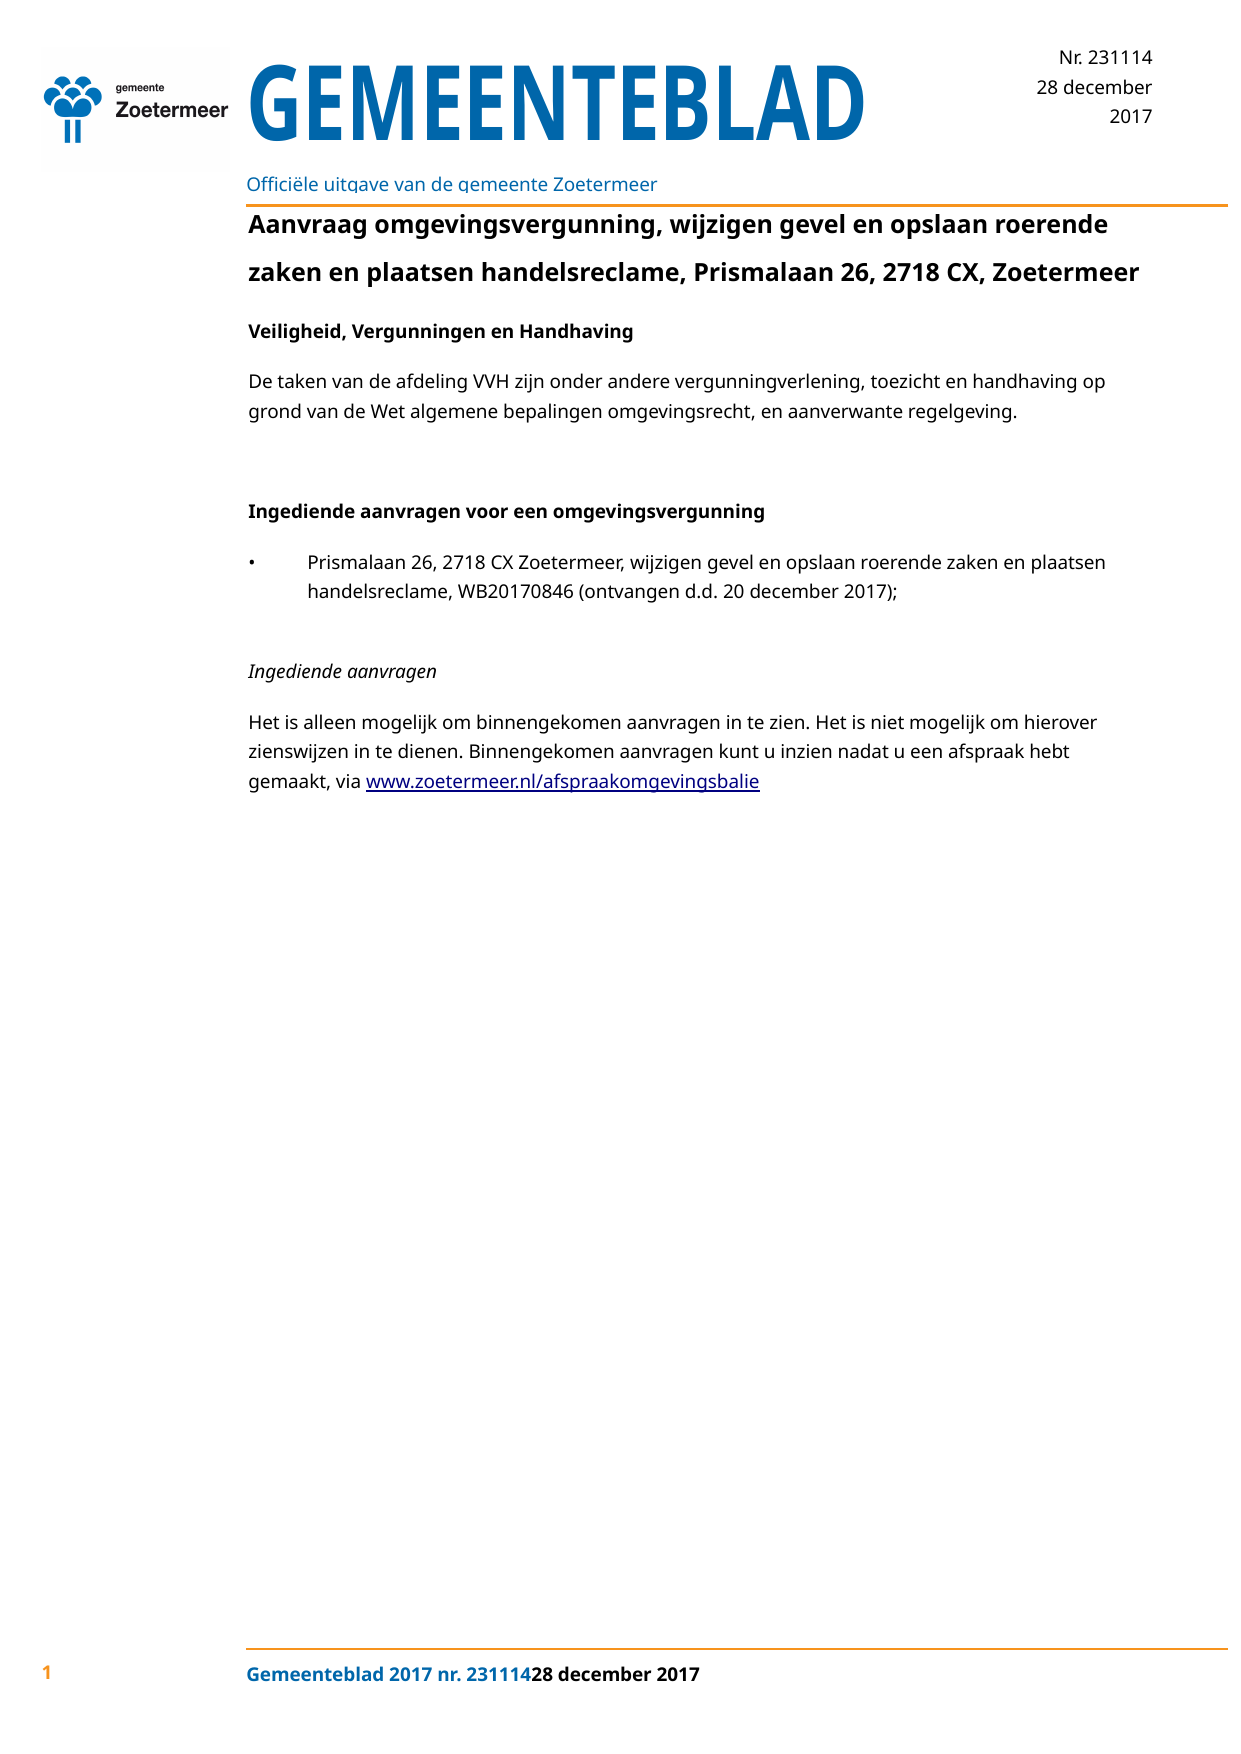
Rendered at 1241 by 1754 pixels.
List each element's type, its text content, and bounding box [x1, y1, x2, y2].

text Veiligheid, Vergunningen en Handhaving [248, 318, 1152, 344]
picture [41, 47, 231, 172]
text Aanvraag omgevingsvergunning, wijzigen gevel en opslaan roerende zaken en plaatsen handelsreclame, Prismalaan 26, 2718 CX, Zoetermeer [248, 207, 1152, 288]
list Prismalaan 26, 2718 CX Zoetermeer, wijzigen gevel en opslaan roerende zaken en plaatsen handelsreclame, WB20170846 (ontvangen d.d. 20 december 2017); [248, 549, 1152, 604]
text Ingediende aanvragen voor een omgevingsvergunning [248, 499, 1152, 524]
text Ingediende aanvragen [248, 659, 1152, 684]
text De taken van de afdeling VVH zijn onder andere vergunningverlening, toezicht en handhaving op grond van de Wet algemene bepalingen omgevingsrecht, en aanverwante regelgeving. [248, 368, 1152, 424]
text Het is alleen mogelijk om binnengekomen aanvragen in te zien. Het is niet mogelijk om hierover zienswijzen in te dienen. Binnengekomen aanvragen kunt u inzien nadat u een afspraak hebt gemaakt, via www.zoetermeer.nl/afspraakomgevingsbalie [248, 709, 1152, 794]
